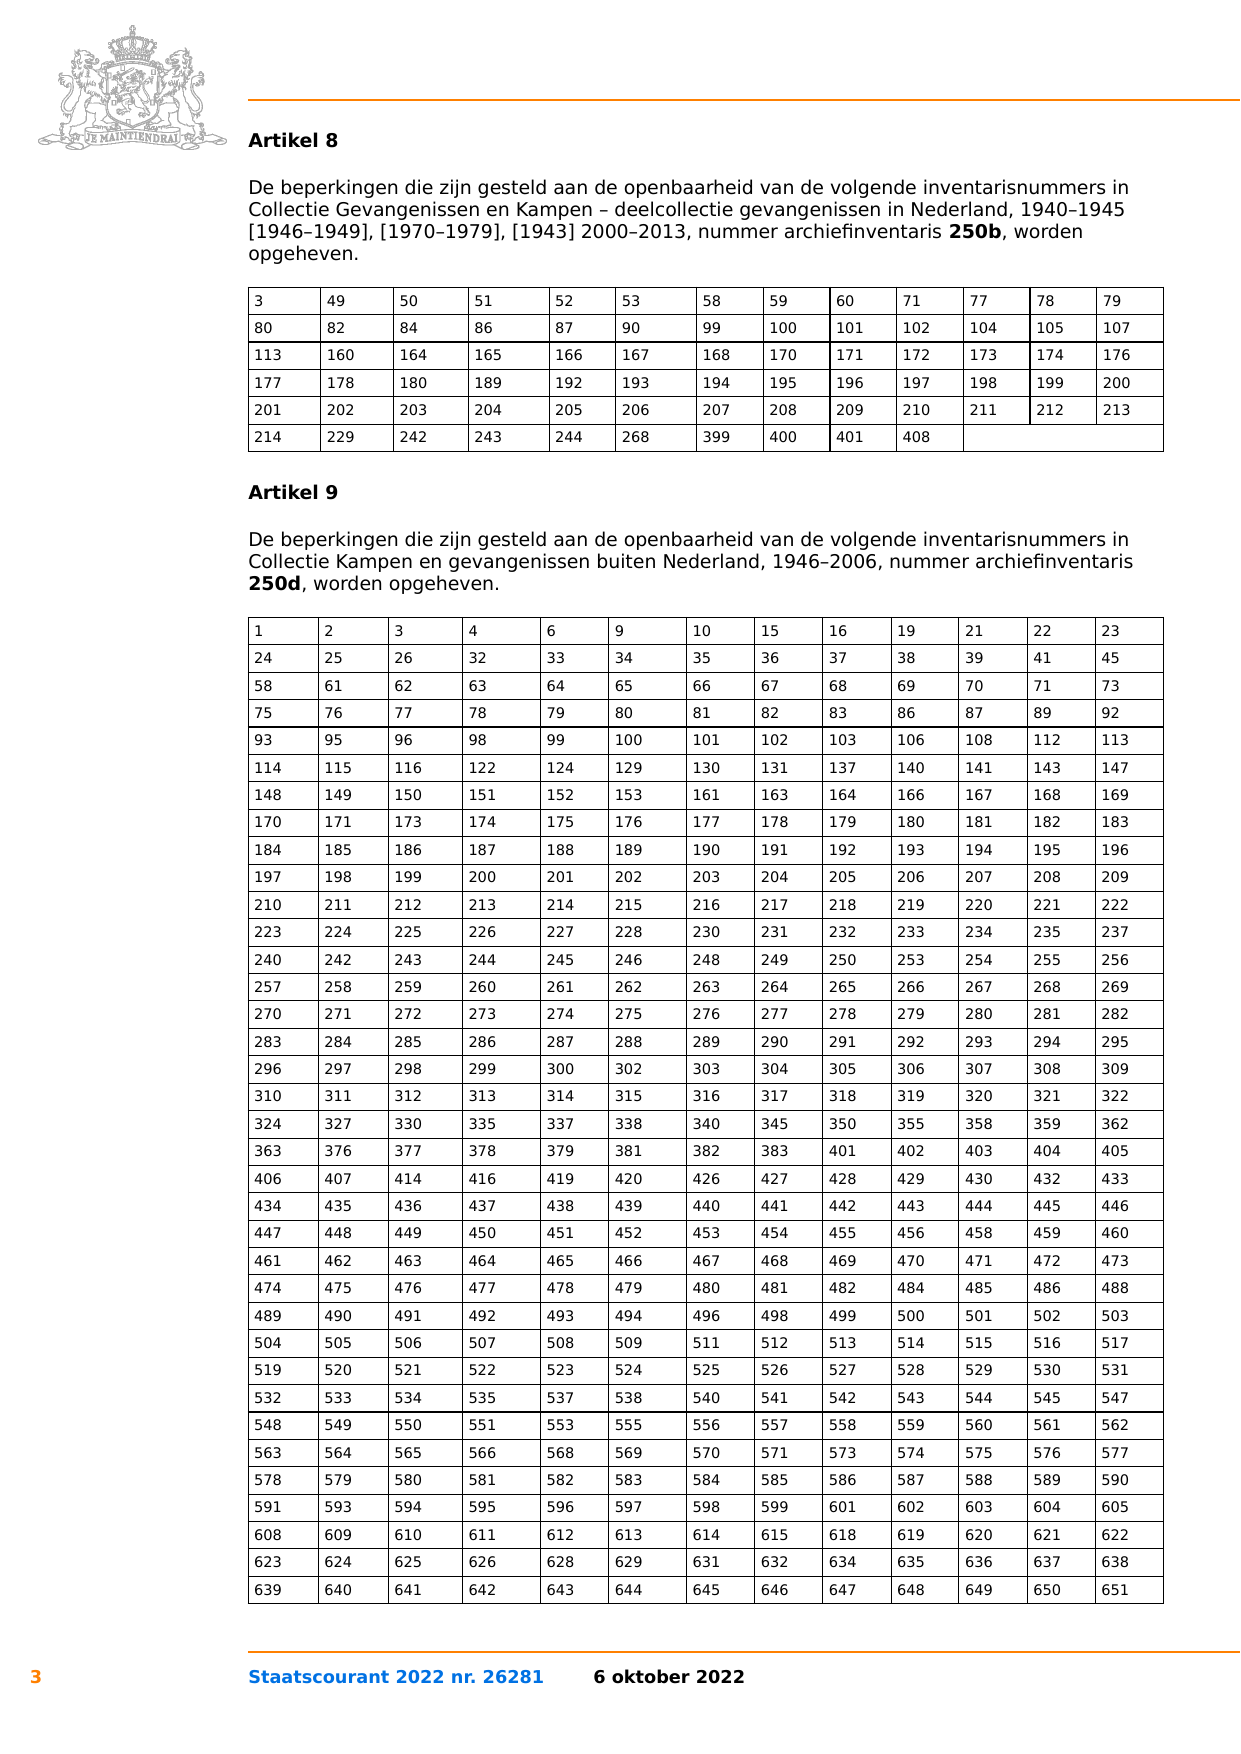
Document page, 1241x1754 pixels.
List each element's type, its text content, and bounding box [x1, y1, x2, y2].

table_cell 200 [1097, 370, 1163, 396]
table_cell 506 [389, 1330, 462, 1357]
table_cell 450 [463, 1221, 540, 1247]
table_cell 560 [959, 1413, 1027, 1439]
table_cell 316 [687, 1084, 754, 1110]
table_cell 169 [1096, 782, 1163, 809]
table_cell 504 [249, 1330, 318, 1357]
table_cell 590 [1096, 1467, 1163, 1493]
table_cell 404 [1028, 1139, 1095, 1165]
table_cell 511 [687, 1330, 754, 1357]
table_cell 130 [687, 755, 754, 781]
table_cell 414 [389, 1166, 462, 1192]
table_cell 276 [687, 1001, 754, 1028]
table_cell 548 [249, 1413, 318, 1439]
table_cell 447 [249, 1221, 318, 1247]
table_header 49 [321, 288, 393, 314]
table_cell 86 [892, 700, 958, 726]
table_cell 106 [892, 728, 958, 754]
table_cell 486 [1028, 1275, 1095, 1302]
table_cell 461 [249, 1248, 318, 1274]
table_cell 565 [389, 1440, 462, 1466]
table_cell 408 [897, 425, 963, 451]
table_cell 137 [823, 755, 891, 781]
table_cell 534 [389, 1385, 462, 1411]
table_cell 38 [892, 645, 958, 672]
table_cell 87 [959, 700, 1027, 726]
table_cell 464 [463, 1248, 540, 1274]
table_cell 234 [959, 919, 1027, 946]
text De beperkingen die zijn gesteld aan de openbaarheid van de volgende inventarisnummers in Collectie Kampen en gevangenissen buiten Nederland, 1946–2006, nummer archiefinventaris 250d, worden opgeheven. [248, 529, 1163, 595]
table_cell 570 [687, 1440, 754, 1466]
table_cell 434 [249, 1193, 318, 1219]
table_cell 213 [463, 892, 540, 918]
table_header 15 [755, 618, 822, 644]
table_cell 214 [541, 892, 608, 918]
table_cell 221 [1028, 892, 1095, 918]
table_cell 582 [541, 1467, 608, 1493]
table_cell 194 [959, 837, 1027, 863]
table_cell 204 [469, 397, 549, 424]
table_cell 459 [1028, 1221, 1095, 1247]
table_cell 66 [687, 673, 754, 699]
table_cell 228 [609, 919, 686, 946]
table_cell 99 [541, 728, 608, 754]
table_cell 81 [687, 700, 754, 726]
table_cell 294 [1028, 1029, 1095, 1055]
table_cell 517 [1096, 1330, 1163, 1357]
table_cell 516 [1028, 1330, 1095, 1357]
table_cell 355 [892, 1111, 958, 1137]
table_cell 306 [892, 1056, 958, 1083]
table_cell 501 [959, 1303, 1027, 1329]
table_cell 307 [959, 1056, 1027, 1083]
table_cell 526 [755, 1358, 822, 1384]
table_cell 562 [1096, 1413, 1163, 1439]
table_cell 553 [541, 1413, 608, 1439]
table_cell 444 [959, 1193, 1027, 1219]
table_cell 297 [319, 1056, 388, 1083]
table_cell 269 [1096, 974, 1163, 1000]
table_header 53 [616, 288, 696, 314]
table_cell 599 [755, 1495, 822, 1521]
table_cell 206 [892, 865, 958, 891]
table_cell 458 [959, 1221, 1027, 1247]
table_cell 171 [319, 810, 388, 836]
table_cell 70 [959, 673, 1027, 699]
table_cell 114 [249, 755, 318, 781]
table_cell 284 [319, 1029, 388, 1055]
table_cell 272 [389, 1001, 462, 1028]
table_cell 41 [1028, 645, 1095, 672]
table_cell 556 [687, 1413, 754, 1439]
table_cell 243 [469, 425, 549, 451]
table_cell 93 [249, 728, 318, 754]
table_cell 429 [892, 1166, 958, 1192]
table_cell 193 [616, 370, 696, 396]
table_cell 550 [389, 1413, 462, 1439]
table_cell 639 [249, 1577, 318, 1603]
table_cell 170 [249, 810, 318, 836]
table_cell 484 [892, 1275, 958, 1302]
table_cell 476 [389, 1275, 462, 1302]
table_cell 264 [755, 974, 822, 1000]
table_cell 129 [609, 755, 686, 781]
table_cell 271 [319, 1001, 388, 1028]
table_cell 647 [823, 1577, 891, 1603]
table_cell 416 [463, 1166, 540, 1192]
table_cell 230 [687, 919, 754, 946]
table_cell 209 [831, 397, 896, 424]
table_cell 420 [609, 1166, 686, 1192]
table_cell 382 [687, 1139, 754, 1165]
table_cell 205 [823, 865, 891, 891]
table_cell 288 [609, 1029, 686, 1055]
table_cell 529 [959, 1358, 1027, 1384]
table_cell 455 [823, 1221, 891, 1247]
table_cell 77 [389, 700, 462, 726]
table_cell 591 [249, 1495, 318, 1521]
table_cell 167 [616, 343, 696, 369]
table_cell 419 [541, 1166, 608, 1192]
table_cell 172 [897, 343, 963, 369]
table_cell 182 [1028, 810, 1095, 836]
table_cell 609 [319, 1522, 388, 1548]
table_cell 477 [463, 1275, 540, 1302]
table_header 71 [897, 288, 963, 314]
table_cell 203 [687, 865, 754, 891]
table_cell 191 [755, 837, 822, 863]
table_cell 440 [687, 1193, 754, 1219]
table_cell 84 [394, 315, 468, 341]
table_cell 309 [1096, 1056, 1163, 1083]
table_cell 612 [541, 1522, 608, 1548]
table_cell 171 [831, 343, 896, 369]
table_cell 628 [541, 1549, 608, 1576]
table_cell 320 [959, 1084, 1027, 1110]
table_cell 471 [959, 1248, 1027, 1274]
table_header 60 [831, 288, 896, 314]
table_cell 465 [541, 1248, 608, 1274]
table_cell 285 [389, 1029, 462, 1055]
table_cell 232 [823, 919, 891, 946]
table_cell 95 [319, 728, 388, 754]
table_cell 555 [609, 1413, 686, 1439]
table_cell 246 [609, 947, 686, 973]
table_header 51 [469, 288, 549, 314]
table_cell 493 [541, 1303, 608, 1329]
table_cell 494 [609, 1303, 686, 1329]
table_cell 557 [755, 1413, 822, 1439]
table_cell 543 [892, 1385, 958, 1411]
table_cell 330 [389, 1111, 462, 1137]
table_cell 533 [319, 1385, 388, 1411]
table_cell 310 [249, 1084, 318, 1110]
table_cell 201 [541, 865, 608, 891]
table_cell 640 [319, 1577, 388, 1603]
table_cell 179 [823, 810, 891, 836]
table_cell 102 [755, 728, 822, 754]
table_cell 473 [1096, 1248, 1163, 1274]
table_cell 148 [249, 782, 318, 809]
table_cell 587 [892, 1467, 958, 1493]
table_cell 274 [541, 1001, 608, 1028]
table_cell 237 [1096, 919, 1163, 946]
table_cell 377 [389, 1139, 462, 1165]
table_cell 192 [823, 837, 891, 863]
table_cell 176 [609, 810, 686, 836]
table_cell 432 [1028, 1166, 1095, 1192]
table_cell 427 [755, 1166, 822, 1192]
table_cell 505 [319, 1330, 388, 1357]
table_cell 542 [823, 1385, 891, 1411]
table_cell 218 [823, 892, 891, 918]
table_cell 313 [463, 1084, 540, 1110]
table_cell 496 [687, 1303, 754, 1329]
table_cell 26 [389, 645, 462, 672]
table_cell 596 [541, 1495, 608, 1521]
table_cell 80 [609, 700, 686, 726]
table_cell 32 [463, 645, 540, 672]
table_cell 98 [463, 728, 540, 754]
table_header 19 [892, 618, 958, 644]
table_cell 206 [616, 397, 696, 424]
table_cell 566 [463, 1440, 540, 1466]
table_cell 637 [1028, 1549, 1095, 1576]
table_cell 597 [609, 1495, 686, 1521]
table_cell 151 [463, 782, 540, 809]
table_cell 242 [394, 425, 468, 451]
table_cell 541 [755, 1385, 822, 1411]
table_cell 248 [687, 947, 754, 973]
table_cell 260 [463, 974, 540, 1000]
table_cell 428 [823, 1166, 891, 1192]
table_cell 205 [550, 397, 615, 424]
table_cell 242 [319, 947, 388, 973]
table_cell 438 [541, 1193, 608, 1219]
table_cell 579 [319, 1467, 388, 1493]
table_cell 605 [1096, 1495, 1163, 1521]
table_cell 586 [823, 1467, 891, 1493]
table_cell 535 [463, 1385, 540, 1411]
table_cell 140 [892, 755, 958, 781]
table_cell 478 [541, 1275, 608, 1302]
table_cell 266 [892, 974, 958, 1000]
table_cell 298 [389, 1056, 462, 1083]
table_cell 507 [463, 1330, 540, 1357]
table_cell 212 [1031, 397, 1096, 424]
table_cell 277 [755, 1001, 822, 1028]
table_cell 491 [389, 1303, 462, 1329]
table_cell 278 [823, 1001, 891, 1028]
table_cell 601 [823, 1495, 891, 1521]
table_cell 649 [959, 1577, 1027, 1603]
table_cell 551 [463, 1413, 540, 1439]
table_cell 103 [823, 728, 891, 754]
table_cell 211 [964, 397, 1029, 424]
table_cell 480 [687, 1275, 754, 1302]
table_cell 399 [697, 425, 763, 451]
table_cell 202 [609, 865, 686, 891]
table_cell 319 [892, 1084, 958, 1110]
table_cell 174 [463, 810, 540, 836]
table_cell 249 [755, 947, 822, 973]
table_cell 39 [959, 645, 1027, 672]
table_cell 626 [463, 1549, 540, 1576]
table_cell 190 [687, 837, 754, 863]
table_cell 482 [823, 1275, 891, 1302]
table_cell 608 [249, 1522, 318, 1548]
table_cell 291 [823, 1029, 891, 1055]
table_header 3 [389, 618, 462, 644]
table_cell 279 [892, 1001, 958, 1028]
table_cell 63 [463, 673, 540, 699]
table_cell 545 [1028, 1385, 1095, 1411]
table_cell 381 [609, 1139, 686, 1165]
table_cell 69 [892, 673, 958, 699]
table_cell 166 [550, 343, 615, 369]
table_cell 358 [959, 1111, 1027, 1137]
table_cell 433 [1096, 1166, 1163, 1192]
table_cell 101 [687, 728, 754, 754]
table_cell 302 [609, 1056, 686, 1083]
table_cell 513 [823, 1330, 891, 1357]
table_cell 479 [609, 1275, 686, 1302]
table_cell 108 [959, 728, 1027, 754]
table_cell 489 [249, 1303, 318, 1329]
table_cell 499 [823, 1303, 891, 1329]
table_cell 245 [541, 947, 608, 973]
table_cell 195 [764, 370, 829, 396]
table_cell 100 [764, 315, 829, 341]
table_cell 192 [550, 370, 615, 396]
table_cell 604 [1028, 1495, 1095, 1521]
table_cell 296 [249, 1056, 318, 1083]
table_cell 149 [319, 782, 388, 809]
table_cell 96 [389, 728, 462, 754]
table_cell 287 [541, 1029, 608, 1055]
table_cell 532 [249, 1385, 318, 1411]
table_cell 441 [755, 1193, 822, 1219]
table_cell 561 [1028, 1413, 1095, 1439]
table_cell 383 [755, 1139, 822, 1165]
table_cell 231 [755, 919, 822, 946]
table_cell 165 [469, 343, 549, 369]
table_cell 544 [959, 1385, 1027, 1411]
table_cell 82 [321, 315, 393, 341]
table_cell 563 [249, 1440, 318, 1466]
table_cell 226 [463, 919, 540, 946]
table_cell 147 [1096, 755, 1163, 781]
table_cell 311 [319, 1084, 388, 1110]
table_header 59 [764, 288, 829, 314]
table_cell 215 [609, 892, 686, 918]
table_cell 595 [463, 1495, 540, 1521]
table_cell 454 [755, 1221, 822, 1247]
table_cell 62 [389, 673, 462, 699]
table_cell 581 [463, 1467, 540, 1493]
table_cell 315 [609, 1084, 686, 1110]
table_cell 407 [319, 1166, 388, 1192]
table_cell 576 [1028, 1440, 1095, 1466]
table_cell 201 [249, 397, 320, 424]
table_cell 322 [1096, 1084, 1163, 1110]
table_cell 87 [550, 315, 615, 341]
table_cell 634 [823, 1549, 891, 1576]
table_cell 338 [609, 1111, 686, 1137]
table_cell 436 [389, 1193, 462, 1219]
table_cell 211 [319, 892, 388, 918]
table_cell 629 [609, 1549, 686, 1576]
table_cell 198 [964, 370, 1029, 396]
table_cell 573 [823, 1440, 891, 1466]
table_cell 224 [319, 919, 388, 946]
table_cell 58 [249, 673, 318, 699]
table_cell 589 [1028, 1467, 1095, 1493]
table_cell 611 [463, 1522, 540, 1548]
table_cell 164 [823, 782, 891, 809]
table_cell 273 [463, 1001, 540, 1028]
table_cell 184 [249, 837, 318, 863]
table_cell 531 [1096, 1358, 1163, 1384]
table_header 4 [463, 618, 540, 644]
table_cell 181 [959, 810, 1027, 836]
table_cell 207 [959, 865, 1027, 891]
table_cell 197 [897, 370, 963, 396]
table_cell 405 [1096, 1139, 1163, 1165]
table_cell 446 [1096, 1193, 1163, 1219]
table_cell 460 [1096, 1221, 1163, 1247]
table_cell 430 [959, 1166, 1027, 1192]
table_cell 222 [1096, 892, 1163, 918]
table_cell 104 [964, 315, 1029, 341]
table_cell 214 [249, 425, 320, 451]
table_cell 523 [541, 1358, 608, 1384]
table_cell 648 [892, 1577, 958, 1603]
table_cell 314 [541, 1084, 608, 1110]
table_cell 615 [755, 1522, 822, 1548]
table_cell 240 [249, 947, 318, 973]
table_cell 25 [319, 645, 388, 672]
table_cell 189 [609, 837, 686, 863]
table_cell 300 [541, 1056, 608, 1083]
table_cell 112 [1028, 728, 1095, 754]
table_cell 45 [1096, 645, 1163, 672]
table_header 9 [609, 618, 686, 644]
table_header 79 [1097, 288, 1163, 314]
picture [38, 25, 227, 150]
table_cell 485 [959, 1275, 1027, 1302]
table_cell 644 [609, 1577, 686, 1603]
table_cell 61 [319, 673, 388, 699]
table_cell 521 [389, 1358, 462, 1384]
table_cell 475 [319, 1275, 388, 1302]
table_cell 638 [1096, 1549, 1163, 1576]
table_cell 282 [1096, 1001, 1163, 1028]
table_cell 631 [687, 1549, 754, 1576]
table_cell 472 [1028, 1248, 1095, 1274]
table_cell 303 [687, 1056, 754, 1083]
table_cell 538 [609, 1385, 686, 1411]
table_cell 115 [319, 755, 388, 781]
table_header 21 [959, 618, 1027, 644]
table_cell 243 [389, 947, 462, 973]
table_cell 189 [469, 370, 549, 396]
table_cell 197 [249, 865, 318, 891]
table_cell 340 [687, 1111, 754, 1137]
table_cell 508 [541, 1330, 608, 1357]
table_cell 208 [764, 397, 829, 424]
table_cell 254 [959, 947, 1027, 973]
table_cell 577 [1096, 1440, 1163, 1466]
table_cell 337 [541, 1111, 608, 1137]
table_cell 350 [823, 1111, 891, 1137]
table_cell 559 [892, 1413, 958, 1439]
table_cell 292 [892, 1029, 958, 1055]
table_cell 620 [959, 1522, 1027, 1548]
table_cell 636 [959, 1549, 1027, 1576]
table_cell 259 [389, 974, 462, 1000]
table_cell 453 [687, 1221, 754, 1247]
table_cell 166 [892, 782, 958, 809]
table_cell 35 [687, 645, 754, 672]
table_cell 270 [249, 1001, 318, 1028]
table_cell 168 [1028, 782, 1095, 809]
table_cell 143 [1028, 755, 1095, 781]
table_cell 564 [319, 1440, 388, 1466]
table_cell 642 [463, 1577, 540, 1603]
table_cell 113 [249, 343, 320, 369]
table_cell 632 [755, 1549, 822, 1576]
table_cell 295 [1096, 1029, 1163, 1055]
table_cell 569 [609, 1440, 686, 1466]
table_cell 451 [541, 1221, 608, 1247]
table_cell 378 [463, 1139, 540, 1165]
table_cell 195 [1028, 837, 1095, 863]
table_cell 173 [389, 810, 462, 836]
table_cell 558 [823, 1413, 891, 1439]
table_cell 76 [319, 700, 388, 726]
table_cell 235 [1028, 919, 1095, 946]
table_cell 305 [823, 1056, 891, 1083]
table_cell 199 [389, 865, 462, 891]
table_cell 101 [831, 315, 896, 341]
table_cell 89 [1028, 700, 1095, 726]
table_cell 253 [892, 947, 958, 973]
table_cell 359 [1028, 1111, 1095, 1137]
table_cell 614 [687, 1522, 754, 1548]
table_cell 293 [959, 1029, 1027, 1055]
table_cell 650 [1028, 1577, 1095, 1603]
table_cell 437 [463, 1193, 540, 1219]
table_cell 24 [249, 645, 318, 672]
table_cell 530 [1028, 1358, 1095, 1384]
table_cell 335 [463, 1111, 540, 1137]
table_cell 229 [321, 425, 393, 451]
table_cell 187 [463, 837, 540, 863]
table_cell 549 [319, 1413, 388, 1439]
table_cell 283 [249, 1029, 318, 1055]
table_cell 105 [1031, 315, 1096, 341]
table_cell 321 [1028, 1084, 1095, 1110]
table_cell 290 [755, 1029, 822, 1055]
table_cell 474 [249, 1275, 318, 1302]
table_cell 168 [697, 343, 763, 369]
table_cell 442 [823, 1193, 891, 1219]
table_cell 82 [755, 700, 822, 726]
table_cell 514 [892, 1330, 958, 1357]
table_cell 185 [319, 837, 388, 863]
table_cell 594 [389, 1495, 462, 1521]
table_cell 619 [892, 1522, 958, 1548]
table_cell 488 [1096, 1275, 1163, 1302]
table_cell 362 [1096, 1111, 1163, 1137]
table_cell 196 [831, 370, 896, 396]
table_cell 200 [463, 865, 540, 891]
table_header 77 [964, 288, 1029, 314]
table_cell 219 [892, 892, 958, 918]
table_cell 308 [1028, 1056, 1095, 1083]
table_cell 376 [319, 1139, 388, 1165]
table_cell 585 [755, 1467, 822, 1493]
table_cell 220 [959, 892, 1027, 918]
table_cell 568 [541, 1440, 608, 1466]
table_cell 462 [319, 1248, 388, 1274]
table_cell 299 [463, 1056, 540, 1083]
table_cell 99 [697, 315, 763, 341]
table_cell 406 [249, 1166, 318, 1192]
table_cell 613 [609, 1522, 686, 1548]
table_cell 67 [755, 673, 822, 699]
table_cell 71 [1028, 673, 1095, 699]
table_cell 167 [959, 782, 1027, 809]
table_cell 312 [389, 1084, 462, 1110]
table_cell 574 [892, 1440, 958, 1466]
table_cell 522 [463, 1358, 540, 1384]
table_cell 643 [541, 1577, 608, 1603]
table_cell 525 [687, 1358, 754, 1384]
table_cell 625 [389, 1549, 462, 1576]
table_cell 641 [389, 1577, 462, 1603]
table_cell 426 [687, 1166, 754, 1192]
subtitle Artikel 9 [248, 482, 1163, 504]
table_cell 645 [687, 1577, 754, 1603]
table_cell 537 [541, 1385, 608, 1411]
table_cell 213 [1097, 397, 1163, 424]
table_cell 204 [755, 865, 822, 891]
table_header 10 [687, 618, 754, 644]
table_header 16 [823, 618, 891, 644]
table_cell 176 [1097, 343, 1163, 369]
table_cell 64 [541, 673, 608, 699]
table_cell 75 [249, 700, 318, 726]
table_cell 86 [469, 315, 549, 341]
table_cell 178 [321, 370, 393, 396]
table_cell 216 [687, 892, 754, 918]
table_cell [964, 425, 1163, 451]
table_cell 261 [541, 974, 608, 1000]
table_cell 452 [609, 1221, 686, 1247]
table_cell 588 [959, 1467, 1027, 1493]
table_cell 265 [823, 974, 891, 1000]
table_cell 304 [755, 1056, 822, 1083]
table_cell 500 [892, 1303, 958, 1329]
table_cell 153 [609, 782, 686, 809]
table_cell 208 [1028, 865, 1095, 891]
table_cell 363 [249, 1139, 318, 1165]
table_cell 256 [1096, 947, 1163, 973]
table_cell 209 [1096, 865, 1163, 891]
table_cell 102 [897, 315, 963, 341]
table_cell 519 [249, 1358, 318, 1384]
table_cell 635 [892, 1549, 958, 1576]
table_cell 443 [892, 1193, 958, 1219]
table_cell 177 [249, 370, 320, 396]
text De beperkingen die zijn gesteld aan de openbaarheid van de volgende inventarisnummers in Collectie Gevangenissen en Kampen – deelcollectie gevangenissen in Nederland, 1940–1945 [1946–1949], [1970–1979], [1943] 2000–2013, nummer archiefinventaris 250b, worden opgeheven. [248, 177, 1163, 265]
table_header 2 [319, 618, 388, 644]
table_cell 584 [687, 1467, 754, 1493]
table_cell 250 [823, 947, 891, 973]
table_cell 68 [823, 673, 891, 699]
table_cell 547 [1096, 1385, 1163, 1411]
table_cell 468 [755, 1248, 822, 1274]
table_cell 183 [1096, 810, 1163, 836]
table_cell 540 [687, 1385, 754, 1411]
table_cell 141 [959, 755, 1027, 781]
table_cell 65 [609, 673, 686, 699]
table_header 58 [697, 288, 763, 314]
table_cell 90 [616, 315, 696, 341]
table_cell 345 [755, 1111, 822, 1137]
table_cell 170 [764, 343, 829, 369]
table_cell 227 [541, 919, 608, 946]
table_cell 456 [892, 1221, 958, 1247]
table_cell 502 [1028, 1303, 1095, 1329]
table_cell 467 [687, 1248, 754, 1274]
table_cell 324 [249, 1111, 318, 1137]
table_cell 173 [964, 343, 1029, 369]
table_cell 448 [319, 1221, 388, 1247]
table_cell 602 [892, 1495, 958, 1521]
table_cell 174 [1031, 343, 1096, 369]
table_cell 186 [389, 837, 462, 863]
table_cell 194 [697, 370, 763, 396]
table_cell 210 [249, 892, 318, 918]
table_cell 571 [755, 1440, 822, 1466]
table_cell 327 [319, 1111, 388, 1137]
table_cell 575 [959, 1440, 1027, 1466]
table_cell 33 [541, 645, 608, 672]
table_cell 212 [389, 892, 462, 918]
table_header 3 [249, 288, 320, 314]
table_cell 403 [959, 1139, 1027, 1165]
table_cell 466 [609, 1248, 686, 1274]
table_cell 268 [1028, 974, 1095, 1000]
table_cell 286 [463, 1029, 540, 1055]
table_cell 498 [755, 1303, 822, 1329]
table_cell 580 [389, 1467, 462, 1493]
table_cell 435 [319, 1193, 388, 1219]
table_cell 217 [755, 892, 822, 918]
table_cell 449 [389, 1221, 462, 1247]
table_cell 210 [897, 397, 963, 424]
table_cell 80 [249, 315, 320, 341]
table_cell 275 [609, 1001, 686, 1028]
table_cell 578 [249, 1467, 318, 1493]
table_cell 524 [609, 1358, 686, 1384]
table_header 1 [249, 618, 318, 644]
table_cell 180 [394, 370, 468, 396]
table_cell 610 [389, 1522, 462, 1548]
table_header 6 [541, 618, 608, 644]
table_header 23 [1096, 618, 1163, 644]
table_cell 317 [755, 1084, 822, 1110]
table_cell 624 [319, 1549, 388, 1576]
subtitle Artikel 8 [248, 130, 1163, 152]
table_cell 463 [389, 1248, 462, 1274]
table_cell 258 [319, 974, 388, 1000]
table_cell 515 [959, 1330, 1027, 1357]
table_cell 280 [959, 1001, 1027, 1028]
table_cell 193 [892, 837, 958, 863]
table_cell 244 [463, 947, 540, 973]
table_cell 527 [823, 1358, 891, 1384]
table_cell 445 [1028, 1193, 1095, 1219]
table_cell 37 [823, 645, 891, 672]
table_cell 131 [755, 755, 822, 781]
table_cell 198 [319, 865, 388, 891]
table_cell 268 [616, 425, 696, 451]
table_cell 207 [697, 397, 763, 424]
table_cell 160 [321, 343, 393, 369]
table_cell 318 [823, 1084, 891, 1110]
table_cell 233 [892, 919, 958, 946]
table_cell 289 [687, 1029, 754, 1055]
table_cell 164 [394, 343, 468, 369]
table_cell 113 [1096, 728, 1163, 754]
table_header 52 [550, 288, 615, 314]
table_cell 180 [892, 810, 958, 836]
table_cell 439 [609, 1193, 686, 1219]
table_cell 255 [1028, 947, 1095, 973]
table_cell 490 [319, 1303, 388, 1329]
table_cell 623 [249, 1549, 318, 1576]
table_cell 281 [1028, 1001, 1095, 1028]
table_cell 178 [755, 810, 822, 836]
table_cell 257 [249, 974, 318, 1000]
table_cell 79 [541, 700, 608, 726]
table_cell 78 [463, 700, 540, 726]
table_cell 621 [1028, 1522, 1095, 1548]
table_cell 202 [321, 397, 393, 424]
table_cell 152 [541, 782, 608, 809]
table_cell 73 [1096, 673, 1163, 699]
table_cell 401 [823, 1139, 891, 1165]
table_cell 175 [541, 810, 608, 836]
table_cell 603 [959, 1495, 1027, 1521]
table_cell 651 [1096, 1577, 1163, 1603]
table_cell 401 [831, 425, 896, 451]
table_cell 593 [319, 1495, 388, 1521]
table_cell 188 [541, 837, 608, 863]
table_cell 520 [319, 1358, 388, 1384]
table_cell 225 [389, 919, 462, 946]
table_cell 177 [687, 810, 754, 836]
table_cell 34 [609, 645, 686, 672]
table_cell 512 [755, 1330, 822, 1357]
table_header 78 [1031, 288, 1096, 314]
table_cell 199 [1031, 370, 1096, 396]
table_cell 646 [755, 1577, 822, 1603]
table_cell 83 [823, 700, 891, 726]
table_cell 161 [687, 782, 754, 809]
table_cell 402 [892, 1139, 958, 1165]
table_cell 622 [1096, 1522, 1163, 1548]
table_cell 470 [892, 1248, 958, 1274]
table_header 22 [1028, 618, 1095, 644]
table_cell 244 [550, 425, 615, 451]
table_cell 509 [609, 1330, 686, 1357]
table_cell 150 [389, 782, 462, 809]
table_cell 583 [609, 1467, 686, 1493]
table_cell 163 [755, 782, 822, 809]
table_cell 100 [609, 728, 686, 754]
table_cell 223 [249, 919, 318, 946]
table_cell 92 [1096, 700, 1163, 726]
table_cell 107 [1097, 315, 1163, 341]
table_cell 400 [764, 425, 829, 451]
table_cell 503 [1096, 1303, 1163, 1329]
table_cell 263 [687, 974, 754, 1000]
table_cell 36 [755, 645, 822, 672]
table_cell 262 [609, 974, 686, 1000]
table_cell 116 [389, 755, 462, 781]
table_cell 196 [1096, 837, 1163, 863]
table_cell 122 [463, 755, 540, 781]
table_cell 528 [892, 1358, 958, 1384]
table_cell 598 [687, 1495, 754, 1521]
table_cell 203 [394, 397, 468, 424]
table_header 50 [394, 288, 468, 314]
table_cell 124 [541, 755, 608, 781]
table_cell 492 [463, 1303, 540, 1329]
table_cell 267 [959, 974, 1027, 1000]
table_cell 379 [541, 1139, 608, 1165]
table_cell 469 [823, 1248, 891, 1274]
table_cell 618 [823, 1522, 891, 1548]
table_cell 481 [755, 1275, 822, 1302]
